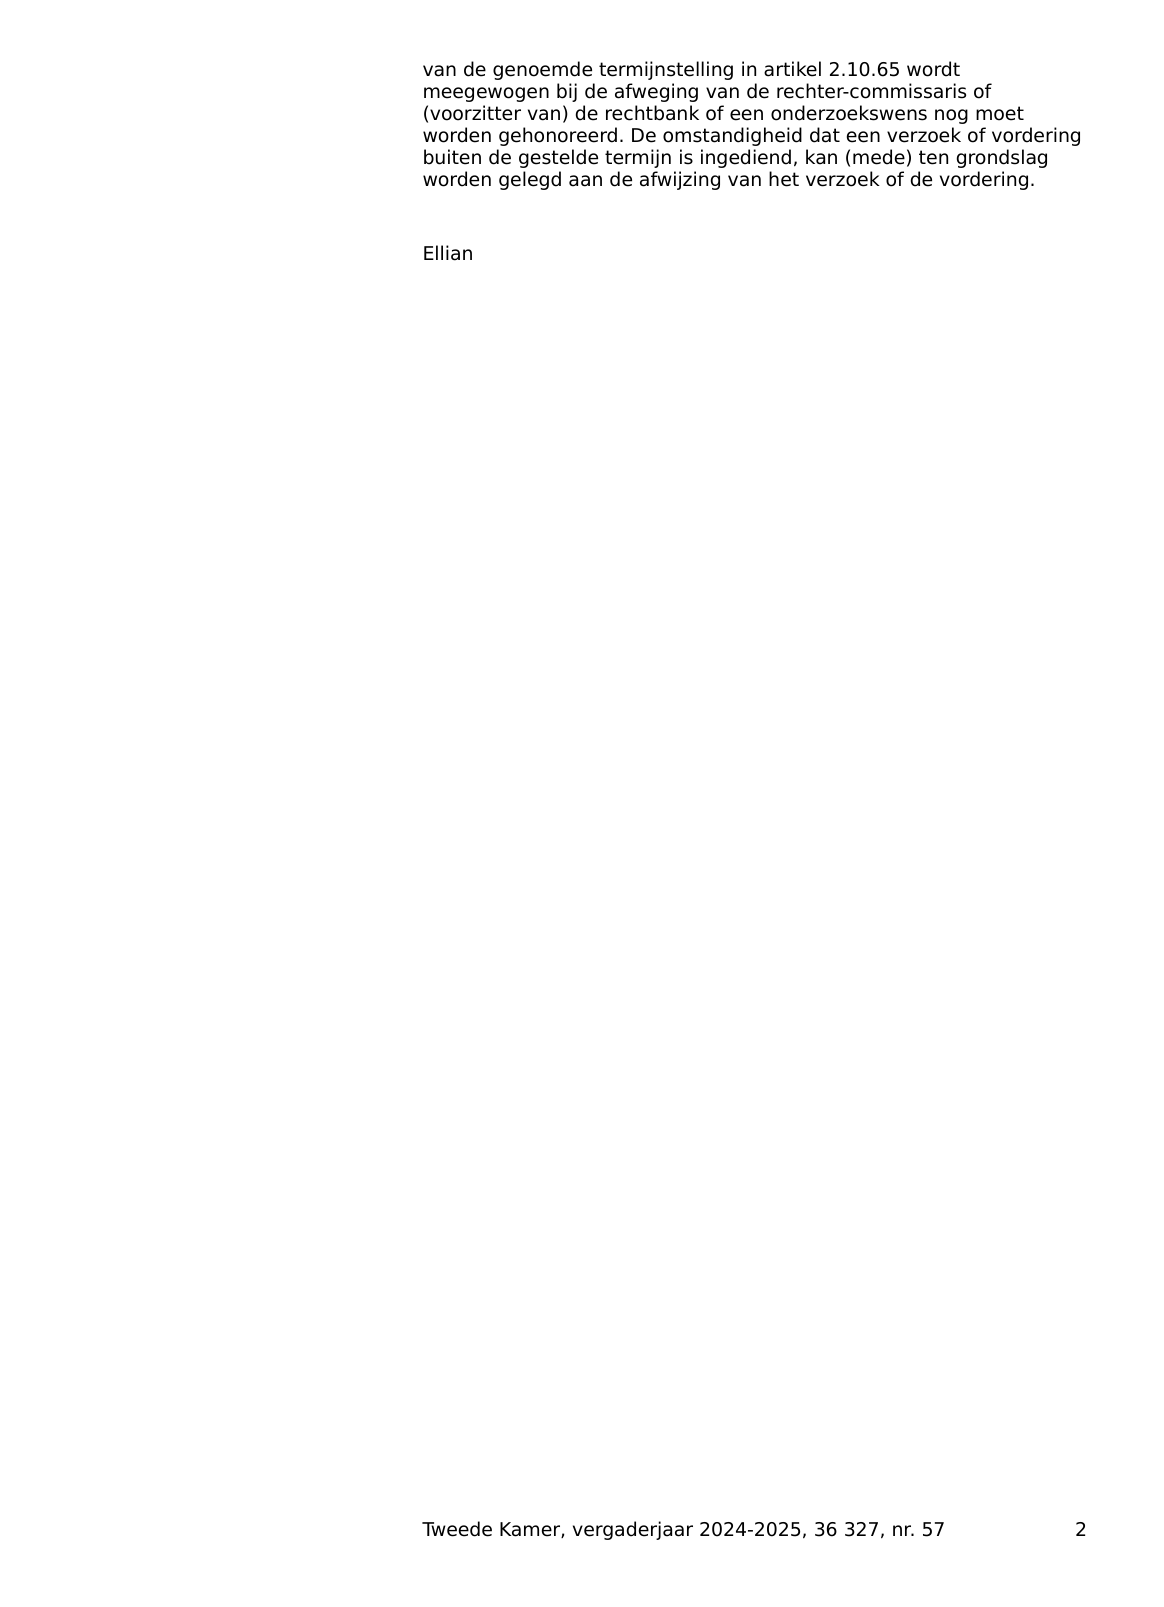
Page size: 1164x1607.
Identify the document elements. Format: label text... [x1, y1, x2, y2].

text Ellian [422, 221, 1087, 265]
text van de genoemde termijnstelling in artikel 2.10.65 wordt meegewogen bij de afweging van de rechter-commissaris of (voorzitter van) de rechtbank of een onderzoekswens nog moet worden gehonoreerd. De omstandigheid dat een verzoek of vordering buiten de gestelde termijn is ingediend, kan (mede) ten grondslag worden gelegd aan de afwijzing van het verzoek of de vordering. [422, 59, 1087, 191]
